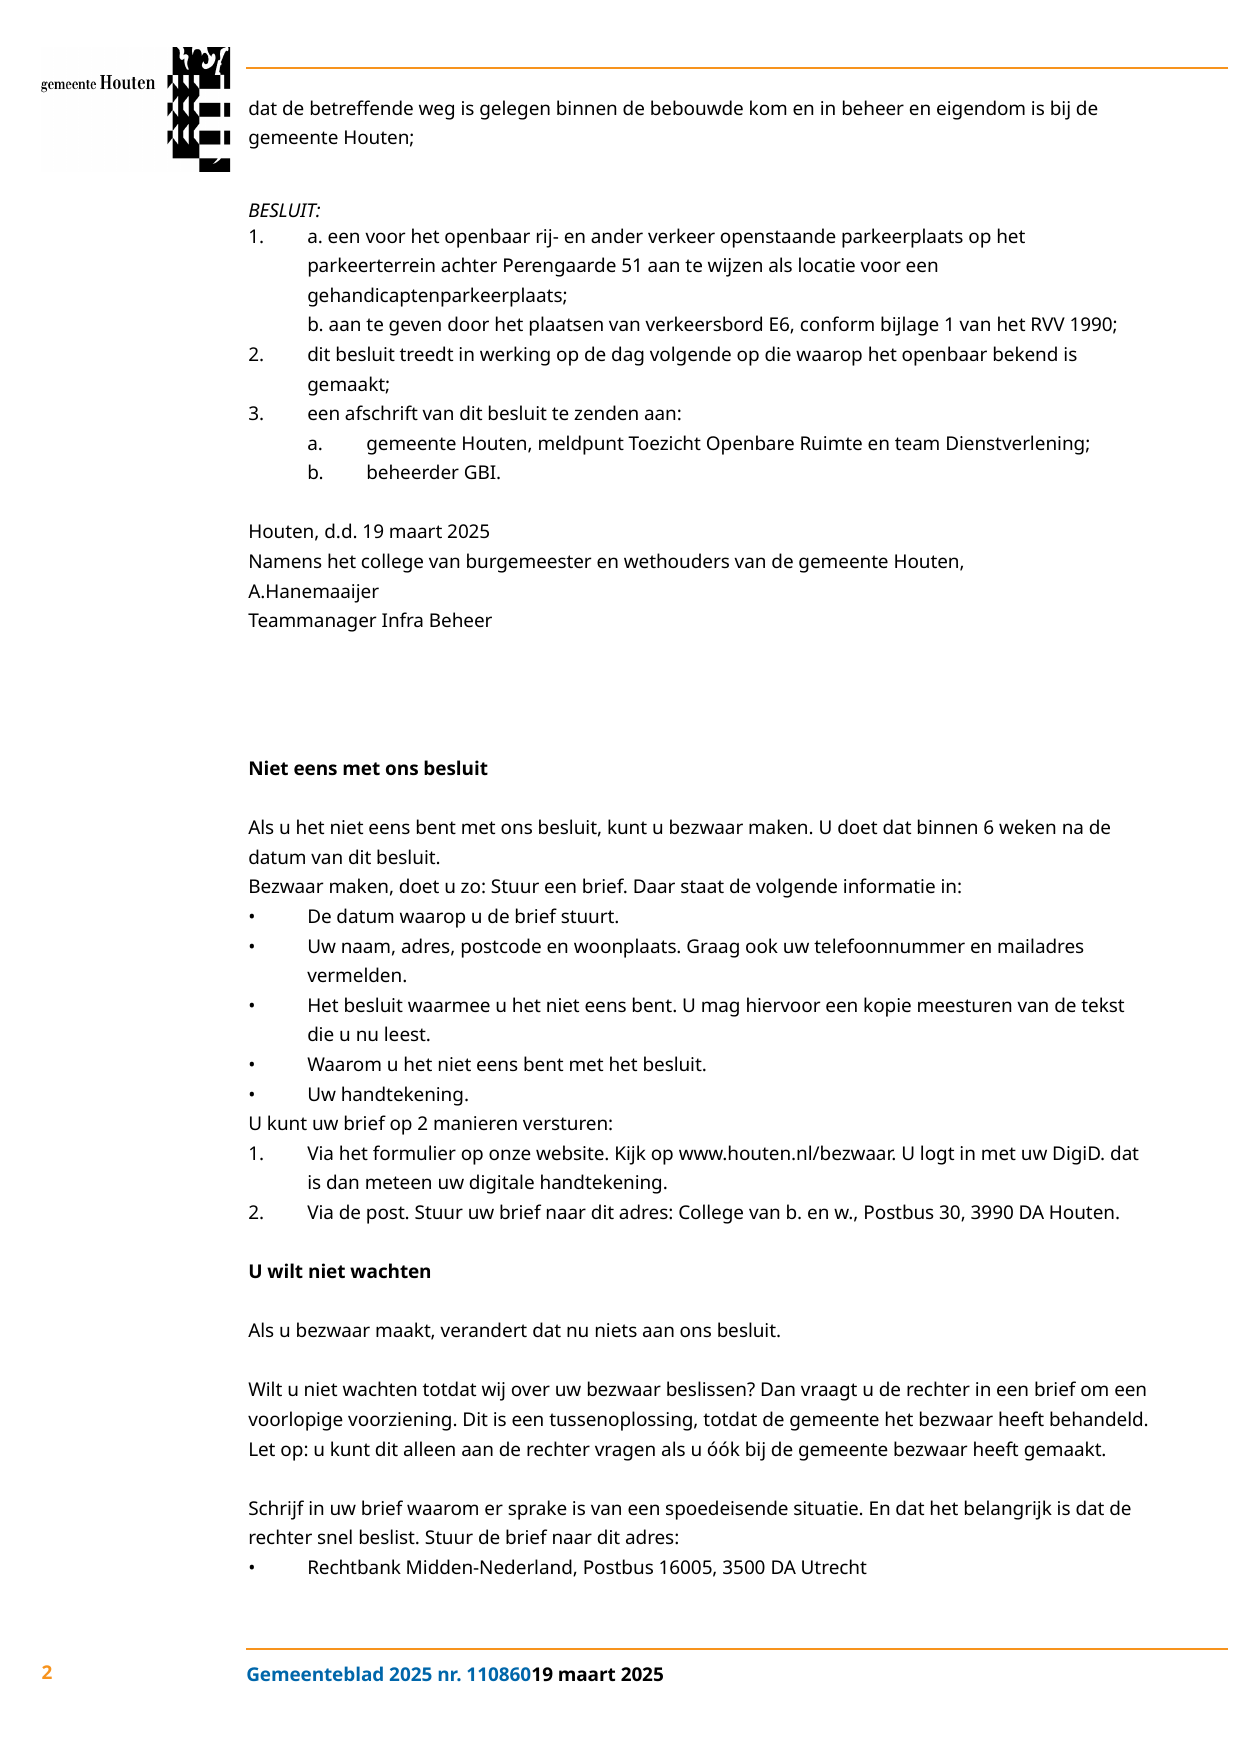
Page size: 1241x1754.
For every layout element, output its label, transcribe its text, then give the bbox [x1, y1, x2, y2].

list Uw handtekening. [248, 1081, 1152, 1106]
list beheerder GBI. [307, 459, 1152, 485]
text Niet eens met ons besluit [248, 755, 1152, 781]
list b. aan te geven door het plaatsen van verkeersbord E6, conform bijlage 1 van het RVV 1990; [248, 312, 1152, 337]
list Via het formulier op onze website. Kijk op www.houten.nl/bezwaar. U logt in met uw DigiD. dat is dan meteen uw digitale handtekening. [248, 1140, 1152, 1195]
text U kunt uw brief op 2 manieren versturen: [248, 1110, 1152, 1136]
list Via de post. Stuur uw brief naar dit adres: College van b. en w., Postbus 30, 3990 DA Houten. [248, 1199, 1152, 1225]
list Waarom u het niet eens bent met het besluit. [248, 1051, 1152, 1077]
text dat de betreffende weg is gelegen binnen de bebouwde kom en in beheer en eigendom is bij de gemeente Houten; [248, 95, 1152, 150]
list Uw naam, adres, postcode en woonplaats. Graag ook uw telefoonnummer en mailadres vermelden. [248, 933, 1152, 988]
text Als u bezwaar maakt, verandert dat nu niets aan ons besluit. [248, 1317, 1152, 1343]
text Wilt u niet wachten totdat wij over uw bezwaar beslissen? Dan vraagt u de rechter in een brief om een voorlopige voorziening. Dit is een tussenoplossing, totdat de gemeente het bezwaar heeft behandeld. Let op: u kunt dit alleen aan de rechter vragen als u óók bij de gemeente bezwaar heeft gemaakt. [248, 1377, 1152, 1461]
text A.Hanemaaijer [248, 578, 1152, 603]
text Namens het college van burgemeester en wethouders van de gemeente Houten, [248, 548, 1152, 574]
list Rechtbank Midden-Nederland, Postbus 16005, 3500 DA Utrecht [248, 1554, 1152, 1580]
text BESLUIT: [248, 197, 1152, 223]
text Houten, d.d. 19 maart 2025 [248, 519, 1152, 544]
list een afschrift van dit besluit te zenden aan: [248, 400, 1152, 426]
text U wilt niet wachten [248, 1258, 1152, 1284]
list De datum waarop u de brief stuurt. [248, 903, 1152, 929]
list gemeente Houten, meldpunt Toezicht Openbare Ruimte en team Dienstverlening; [307, 430, 1152, 456]
picture [41, 47, 231, 172]
text Teammanager Infra Beheer [248, 607, 1152, 633]
text Schrijf in uw brief waarom er sprake is van een spoedeisende situatie. En dat het belangrijk is dat de rechter snel beslist. Stuur de brief naar dit adres: [248, 1495, 1152, 1550]
list a. een voor het openbaar rij- en ander verkeer openstaande parkeerplaats op het parkeerterrein achter Perengaarde 51 aan te wijzen als locatie voor een gehandicaptenparkeerplaats; [248, 223, 1152, 308]
text Bezwaar maken, doet u zo: Stuur een brief. Daar staat de volgende informatie in: [248, 874, 1152, 899]
list Het besluit waarmee u het niet eens bent. U mag hiervoor een kopie meesturen van de tekst die u nu leest. [248, 992, 1152, 1047]
text Als u het niet eens bent met ons besluit, kunt u bezwaar maken. U doet dat binnen 6 weken na de datum van dit besluit. [248, 814, 1152, 870]
list dit besluit treedt in werking op de dag volgende op die waarop het openbaar bekend is gemaakt; [248, 341, 1152, 396]
